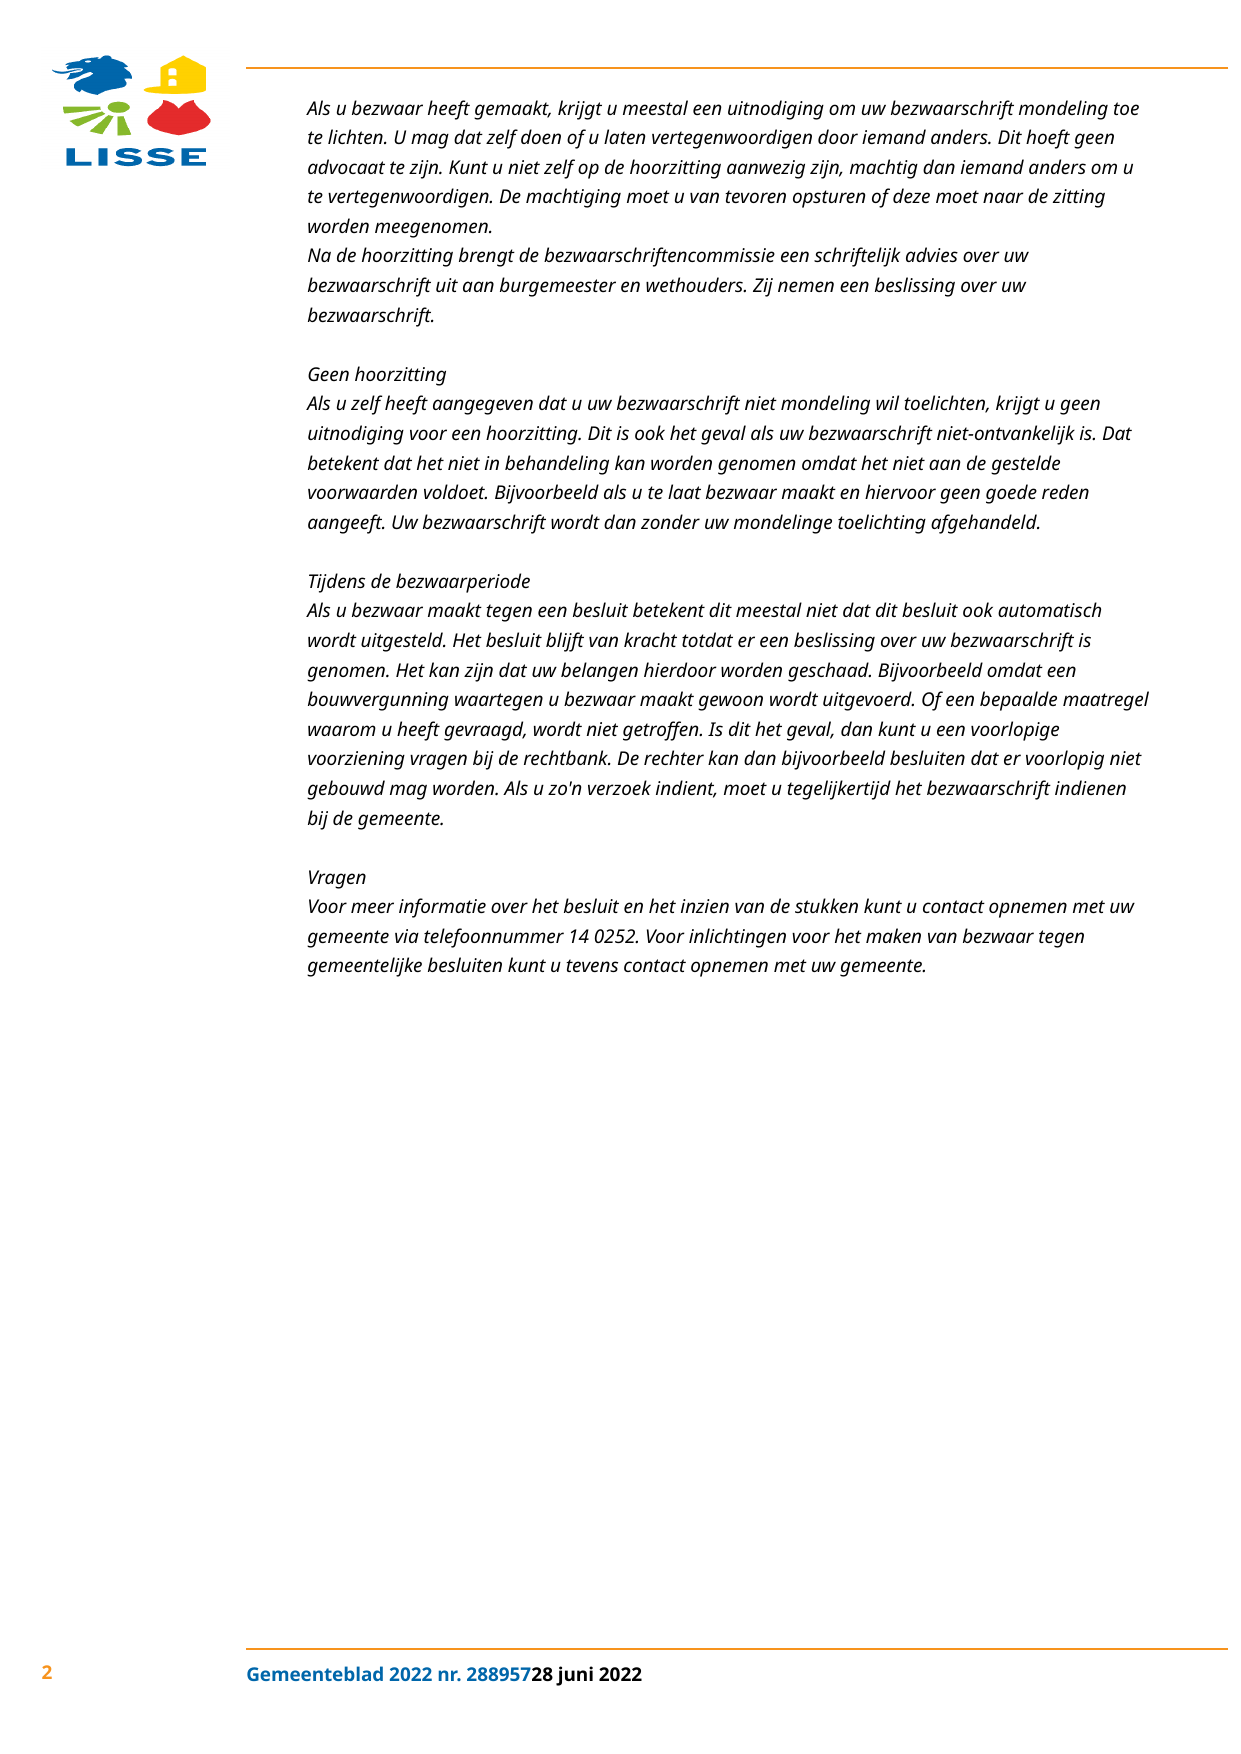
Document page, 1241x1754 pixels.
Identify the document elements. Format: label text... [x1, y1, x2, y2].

list Als u zelf heeft aangegeven dat u uw bezwaarschrift niet mondeling wil toelichten, krijgt u geen uitnodiging voor een hoorzitting. Dit is ook het geval als uw bezwaarschrift niet-ontvankelijk is. Dat betekent dat het niet in behandeling kan worden genomen omdat het niet aan de gestelde voorwaarden voldoet. Bijvoorbeeld als u te laat bezwaar maakt en hiervoor geen goede reden aangeeft. Uw bezwaarschrift wordt dan zonder uw mondelinge toelichting afgehandeld. [248, 391, 1152, 535]
list Voor meer informatie over het besluit en het inzien van de stukken kunt u contact opnemen met uw gemeente via telefoonnummer 14 0252. Voor inlichtingen voor het maken van bezwaar tegen gemeentelijke besluiten kunt u tevens contact opnemen met uw gemeente. [248, 893, 1152, 978]
list Als u bezwaar maakt tegen een besluit betekent dit meestal niet dat dit besluit ook automatisch wordt uitgesteld. Het besluit blijft van kracht totdat er een beslissing over uw bezwaarschrift is genomen. Het kan zijn dat uw belangen hierdoor worden geschaad. Bijvoorbeeld omdat een bouwvergunning waartegen u bezwaar maakt gewoon wordt uitgevoerd. Of een bepaalde maatregel waarom u heeft gevraagd, wordt niet getroffen. Is dit het geval, dan kunt u een voorlopige voorziening vragen bij de rechtbank. De rechter kan dan bijvoorbeeld besluiten dat er voorlopig niet gebouwd mag worden. Als u zo'n verzoek indient, moet u tegelijkertijd het bezwaarschrift indienen bij de gemeente. [248, 598, 1152, 831]
list Tijdens de bezwaarperiode [248, 568, 1152, 594]
list Geen hoorzitting [248, 361, 1152, 387]
list Als u bezwaar heeft gemaakt, krijgt u meestal een uitnodiging om uw bezwaarschrift mondeling toe te lichten. U mag dat zelf doen of u laten vertegenwoordigen door iemand anders. Dit hoeft geen advocaat te zijn. Kunt u niet zelf op de hoorzitting aanwezig zijn, machtig dan iemand anders om u te vertegenwoordigen. De machtiging moet u van tevoren opsturen of deze moet naar de zitting worden meegenomen. [248, 95, 1152, 239]
list Vragen [248, 864, 1152, 890]
list Na de hoorzitting brengt de bezwaarschriftencommissie een schriftelijk advies over uw bezwaarschrift uit aan burgemeester en wethouders. Zij nemen een beslissing over uw bezwaarschrift. [248, 243, 1152, 328]
picture [41, 47, 231, 172]
